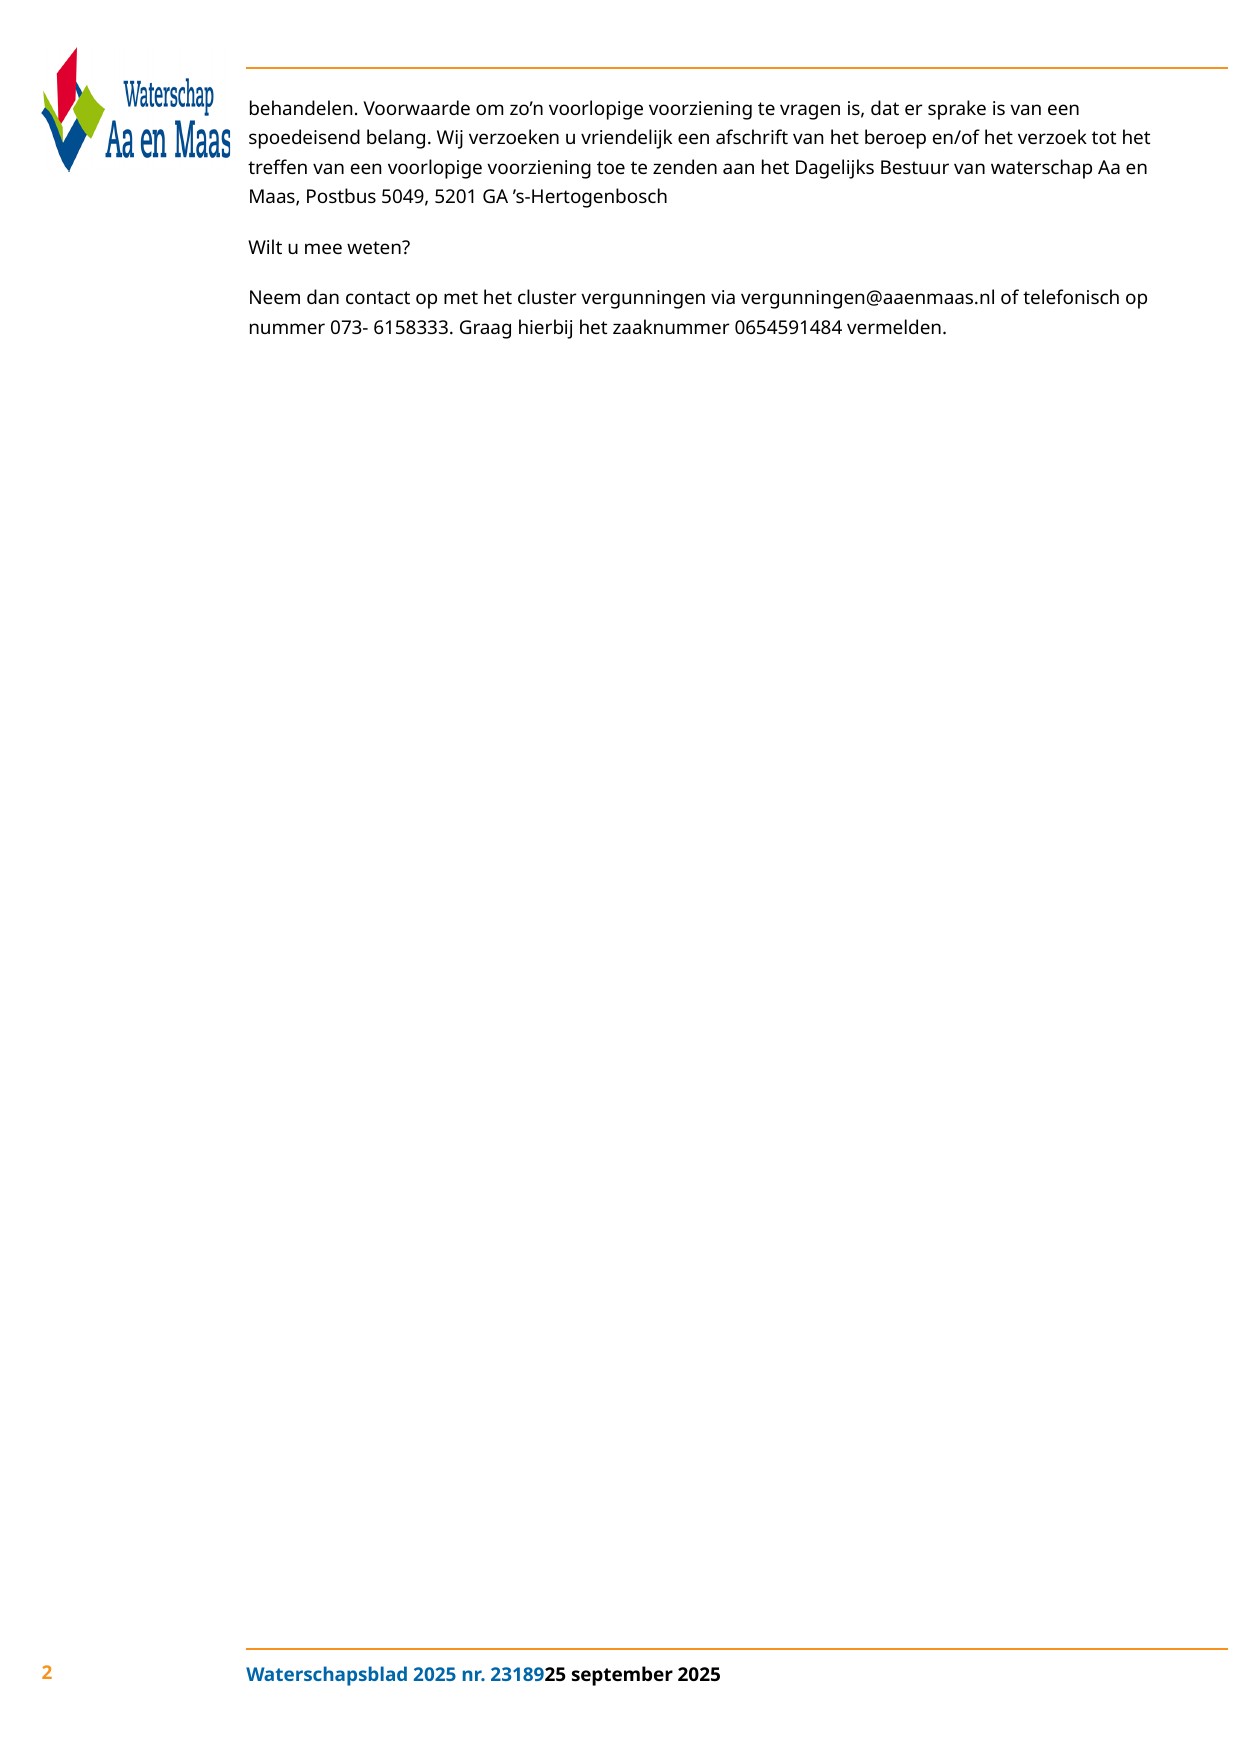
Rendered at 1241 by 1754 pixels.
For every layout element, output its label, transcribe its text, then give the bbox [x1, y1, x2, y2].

text Neem dan contact op met het cluster vergunningen via vergunningen@aaenmaas.nl of telefonisch op nummer 073- 6158333. Graag hierbij het zaaknummer 0654591484 vermelden. [248, 284, 1152, 340]
picture [41, 47, 231, 172]
text behandelen. Voorwaarde om zo’n voorlopige voorziening te vragen is, dat er sprake is van een spoedeisend belang. Wij verzoeken u vriendelijk een afschrift van het beroep en/of het verzoek tot het treffen van een voorlopige voorziening toe te zenden aan het Dagelijks Bestuur van waterschap Aa en Maas, Postbus 5049, 5201 GA ’s-Hertogenbosch [248, 95, 1152, 209]
text Wilt u mee weten? [248, 234, 1152, 260]
